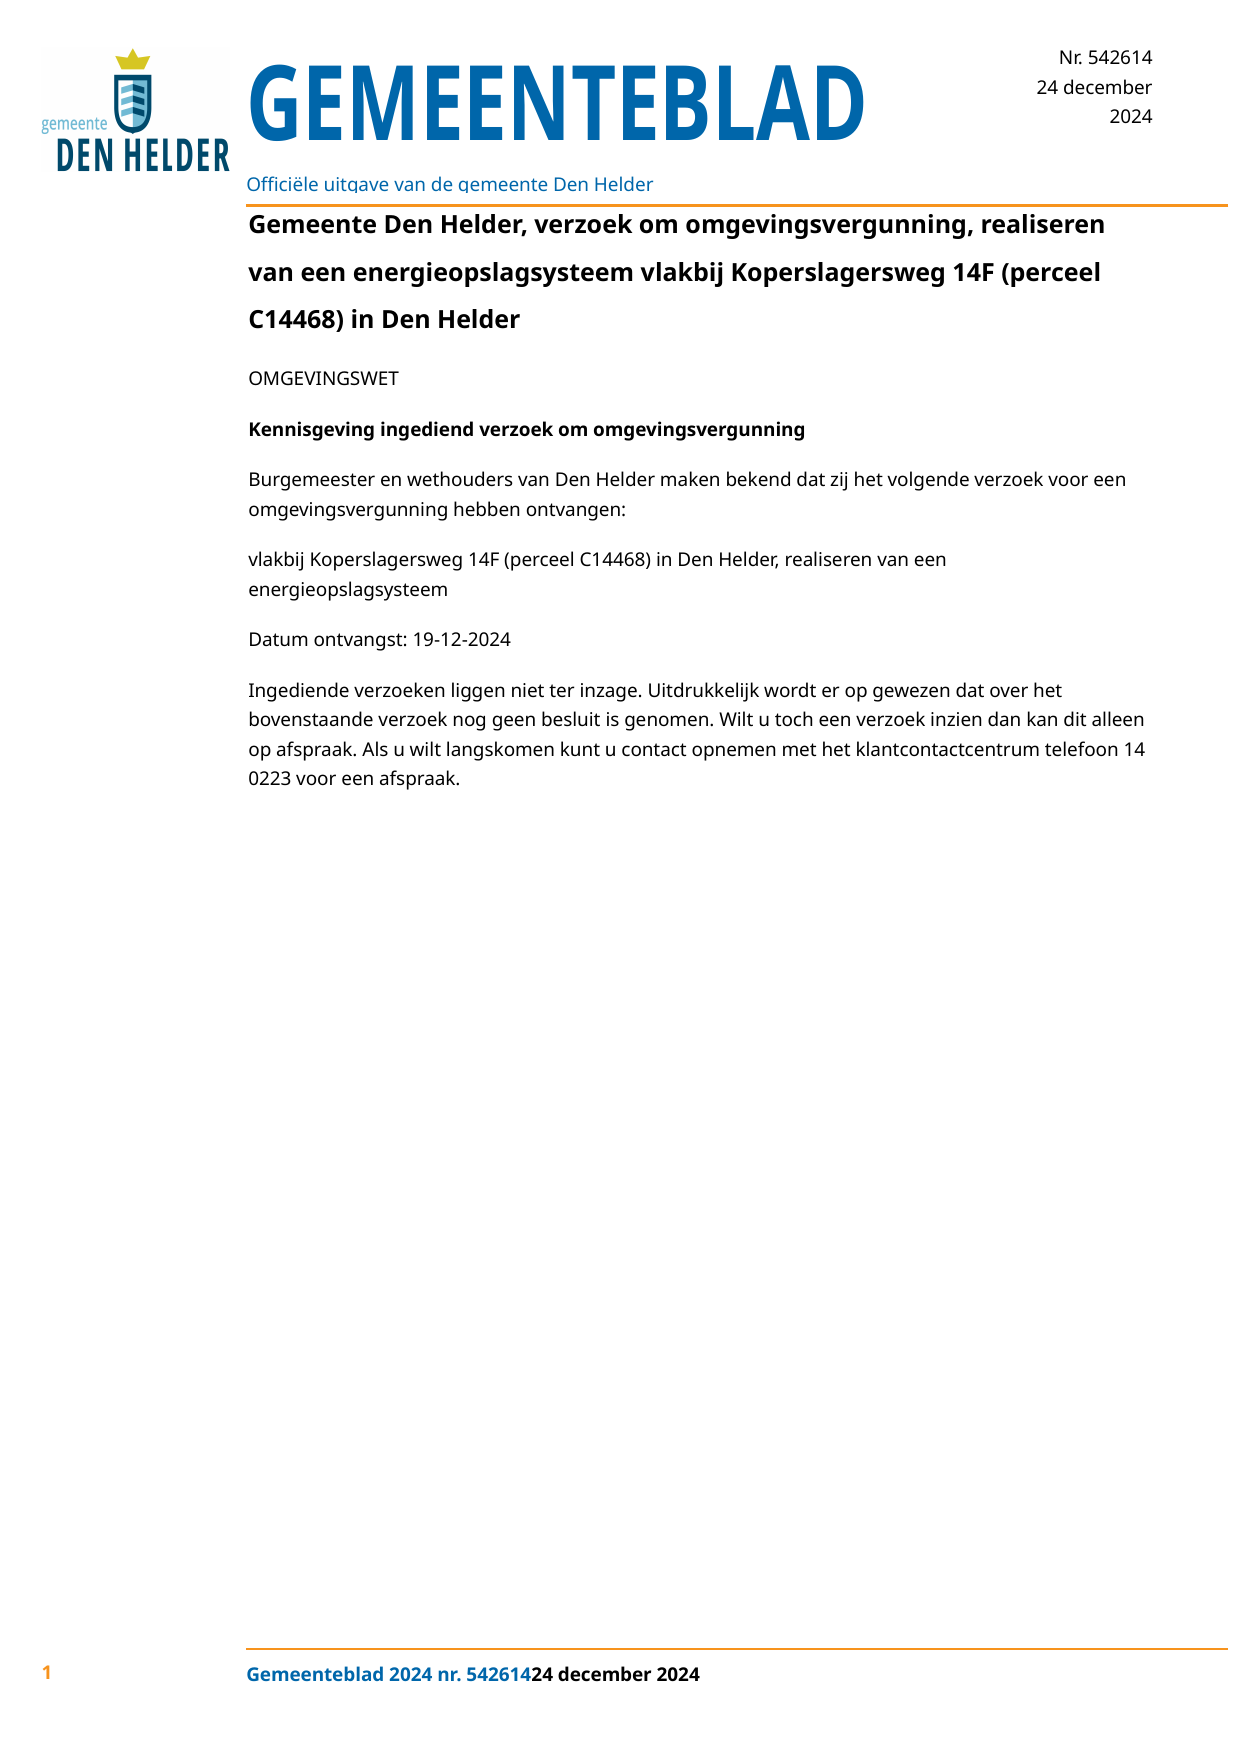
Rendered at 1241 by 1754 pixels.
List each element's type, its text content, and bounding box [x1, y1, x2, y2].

text Kennisgeving ingediend verzoek om omgevingsvergunning [248, 416, 1152, 442]
picture [100, 154, 106, 172]
text Ingediende verzoeken liggen niet ter inzage. Uitdrukkelijk wordt er op gewezen dat over het bovenstaande verzoek nog geen besluit is genomen. Wilt u toch een verzoek inzien dan kan dit alleen op afspraak. Als u wilt langskomen kunt u contact opnemen met het klantcontactcentrum telefoon 14 0223 voor een afspraak. [248, 677, 1152, 791]
picture [41, 47, 231, 172]
picture [182, 144, 187, 165]
text OMGEVINGSWET [248, 366, 1152, 391]
text vlakbij Koperslagersweg 14F (perceel C14468) in Den Helder, realiseren van een energieopslagsysteem [248, 546, 1152, 602]
text Burgemeester en wethouders van Den Helder maken bekend dat zij het volgende verzoek voor een omgevingsvergunning hebben ontvangen: [248, 466, 1152, 522]
picture [63, 144, 68, 165]
text Datum ontvangst: 19-12-2024 [248, 626, 1152, 652]
picture [220, 160, 224, 172]
text Gemeente Den Helder, verzoek om omgevingsvergunning, realiseren van een energieopslagsysteem vlakbij Koperslagersweg 14F (perceel C14468) in Den Helder [248, 207, 1152, 336]
picture [130, 157, 135, 172]
